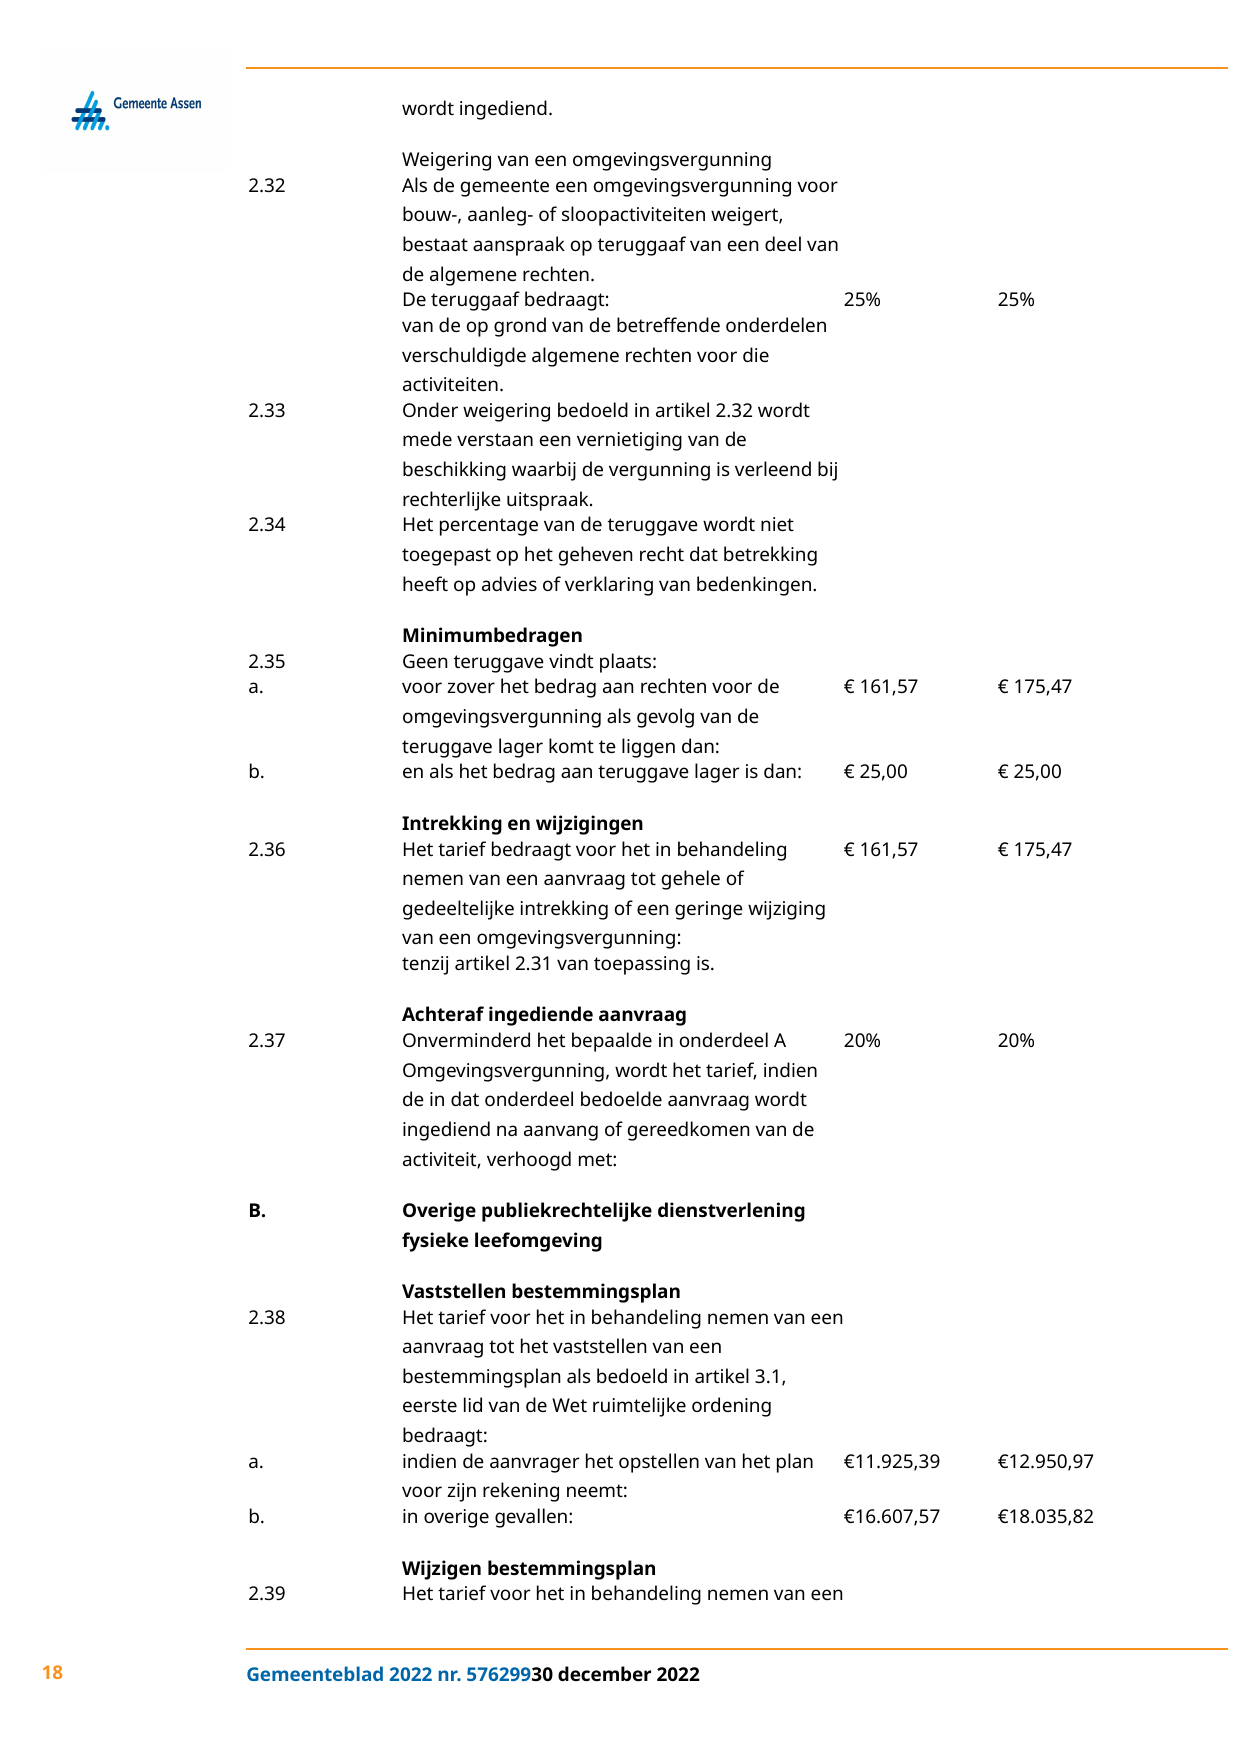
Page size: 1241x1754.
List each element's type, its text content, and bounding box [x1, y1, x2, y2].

table_cell b. [248, 1503, 402, 1529]
table_cell [402, 1529, 844, 1555]
table_cell [402, 121, 844, 146]
table_cell € 25,00 [844, 759, 998, 784]
table_cell € 161,57 [844, 836, 998, 950]
table_cell [844, 1581, 998, 1606]
table_cell [998, 596, 1152, 622]
table_cell [998, 1253, 1152, 1278]
table_cell [248, 1278, 402, 1304]
table_cell [998, 1002, 1152, 1027]
table_cell [844, 1253, 998, 1278]
table_cell De teruggaaf bedraagt: [402, 286, 844, 312]
table_cell [844, 95, 998, 121]
table_cell [998, 810, 1152, 836]
table_cell 2.33 [248, 397, 402, 512]
table_cell € 175,47 [998, 836, 1152, 950]
table_cell Minimumbedragen [402, 622, 844, 648]
table_cell [402, 784, 844, 810]
table_cell € 25,00 [998, 759, 1152, 784]
picture [41, 47, 231, 172]
table_cell [844, 1304, 998, 1448]
table_cell b. [248, 759, 402, 784]
table_cell [998, 784, 1152, 810]
table_cell 2.36 [248, 836, 402, 950]
table_cell Wijzigen bestemmingsplan [402, 1555, 844, 1581]
table_cell [998, 1304, 1152, 1448]
table_cell [248, 1529, 402, 1555]
table_cell [998, 121, 1152, 146]
table_cell [402, 976, 844, 1002]
table_cell 20% [844, 1028, 998, 1171]
table_cell [998, 512, 1152, 596]
table_cell [248, 976, 402, 1002]
table_cell [844, 512, 998, 596]
table_cell € 175,47 [998, 674, 1152, 758]
table_cell [248, 95, 402, 121]
table_cell €18.035,82 [998, 1503, 1152, 1529]
table_cell [998, 172, 1152, 286]
table_cell 2.34 [248, 512, 402, 596]
table_cell [998, 622, 1152, 648]
table_cell [844, 146, 998, 172]
table_cell [844, 1555, 998, 1581]
table_cell in overige gevallen: [402, 1503, 844, 1529]
table_cell [998, 1171, 1152, 1197]
table_cell Het tarief voor het in behandeling nemen van een aanvraag tot het vaststellen van een bestemmingsplan als bedoeld in artikel 3.1, eerste lid van de Wet ruimtelijke ordening bedraagt: [402, 1304, 844, 1448]
table_cell [248, 1002, 402, 1027]
table_cell [844, 312, 998, 397]
table_cell Achteraf ingediende aanvraag [402, 1002, 844, 1027]
table_cell [844, 172, 998, 286]
table_cell Weigering van een omgevingsvergunning [402, 146, 844, 172]
table_cell [248, 950, 402, 976]
table_cell [998, 1197, 1152, 1252]
table_cell wordt ingediend. [402, 95, 844, 121]
table_cell [844, 622, 998, 648]
table_cell tenzij artikel 2.31 van toepassing is. [402, 950, 844, 976]
table_cell voor zover het bedrag aan rechten voor de omgevingsvergunning als gevolg van de teruggave lager komt te liggen dan: [402, 674, 844, 758]
table_cell [844, 596, 998, 622]
table_cell [248, 1253, 402, 1278]
table_cell [844, 397, 998, 512]
table_cell Intrekking en wijzigingen [402, 810, 844, 836]
table_cell 2.39 [248, 1581, 402, 1606]
table_cell [844, 950, 998, 976]
table_cell Als de gemeente een omgevingsvergunning voor bouw-, aanleg- of sloopactiviteiten weigert, bestaat aanspraak op teruggaaf van een deel van de algemene rechten. [402, 172, 844, 286]
table_cell [248, 1171, 402, 1197]
table_cell en als het bedrag aan teruggave lager is dan: [402, 759, 844, 784]
table_cell [402, 1171, 844, 1197]
table_cell Onder weigering bedoeld in artikel 2.32 wordt mede verstaan een vernietiging van de beschikking waarbij de vergunning is verleend bij rechterlijke uitspraak. [402, 397, 844, 512]
table_cell [248, 810, 402, 836]
table_cell 20% [998, 1028, 1152, 1171]
table_cell Overige publiekrechtelijke dienstverlening fysieke leefomgeving [402, 1197, 844, 1252]
table_cell [844, 1529, 998, 1555]
table_cell Het percentage van de teruggave wordt niet toegepast op het geheven recht dat betrekking heeft op advies of verklaring van bedenkingen. [402, 512, 844, 596]
table_cell B. [248, 1197, 402, 1252]
table_cell [844, 784, 998, 810]
table_cell [998, 95, 1152, 121]
table_cell [844, 648, 998, 674]
table_cell [998, 146, 1152, 172]
table_cell [402, 596, 844, 622]
table_cell [402, 1253, 844, 1278]
table_cell 2.35 [248, 648, 402, 674]
table_cell van de op grond van de betreffende onderdelen verschuldigde algemene rechten voor die activiteiten. [402, 312, 844, 397]
table_cell a. [248, 1448, 402, 1503]
table_cell a. [248, 674, 402, 758]
table_cell [248, 312, 402, 397]
table_cell [248, 286, 402, 312]
table_cell [998, 397, 1152, 512]
table_cell [998, 950, 1152, 976]
table_cell [248, 146, 402, 172]
table_cell €11.925,39 [844, 1448, 998, 1503]
table_cell [998, 976, 1152, 1002]
table_cell [844, 121, 998, 146]
table_cell Het tarief voor het in behandeling nemen van een [402, 1581, 844, 1606]
table_cell [844, 1278, 998, 1304]
table_cell [998, 1555, 1152, 1581]
table_cell [248, 121, 402, 146]
table_cell €16.607,57 [844, 1503, 998, 1529]
table_cell 2.32 [248, 172, 402, 286]
table_cell [998, 312, 1152, 397]
table_cell [248, 784, 402, 810]
table_cell [998, 1529, 1152, 1555]
table_cell [248, 1555, 402, 1581]
table_cell [844, 1197, 998, 1252]
table_cell 2.38 [248, 1304, 402, 1448]
table_cell [998, 1278, 1152, 1304]
table_cell [998, 1581, 1152, 1606]
table_cell 25% [998, 286, 1152, 312]
table_cell [844, 976, 998, 1002]
table_cell Vaststellen bestemmingsplan [402, 1278, 844, 1304]
table_cell [248, 596, 402, 622]
table_cell [998, 648, 1152, 674]
table_cell [844, 1171, 998, 1197]
table_cell Geen teruggave vindt plaats: [402, 648, 844, 674]
table_cell €12.950,97 [998, 1448, 1152, 1503]
table_cell € 161,57 [844, 674, 998, 758]
table_cell Onverminderd het bepaalde in onderdeel A Omgevingsvergunning, wordt het tarief, indien de in dat onderdeel bedoelde aanvraag wordt ingediend na aanvang of gereedkomen van de activiteit, verhoogd met: [402, 1028, 844, 1171]
table_cell [248, 622, 402, 648]
table_cell 25% [844, 286, 998, 312]
table_cell [844, 810, 998, 836]
table_cell indien de aanvrager het opstellen van het plan voor zijn rekening neemt: [402, 1448, 844, 1503]
table_cell 2.37 [248, 1028, 402, 1171]
table_cell [844, 1002, 998, 1027]
table_cell Het tarief bedraagt voor het in behandeling nemen van een aanvraag tot gehele of gedeeltelijke intrekking of een geringe wijziging van een omgevingsvergunning: [402, 836, 844, 950]
